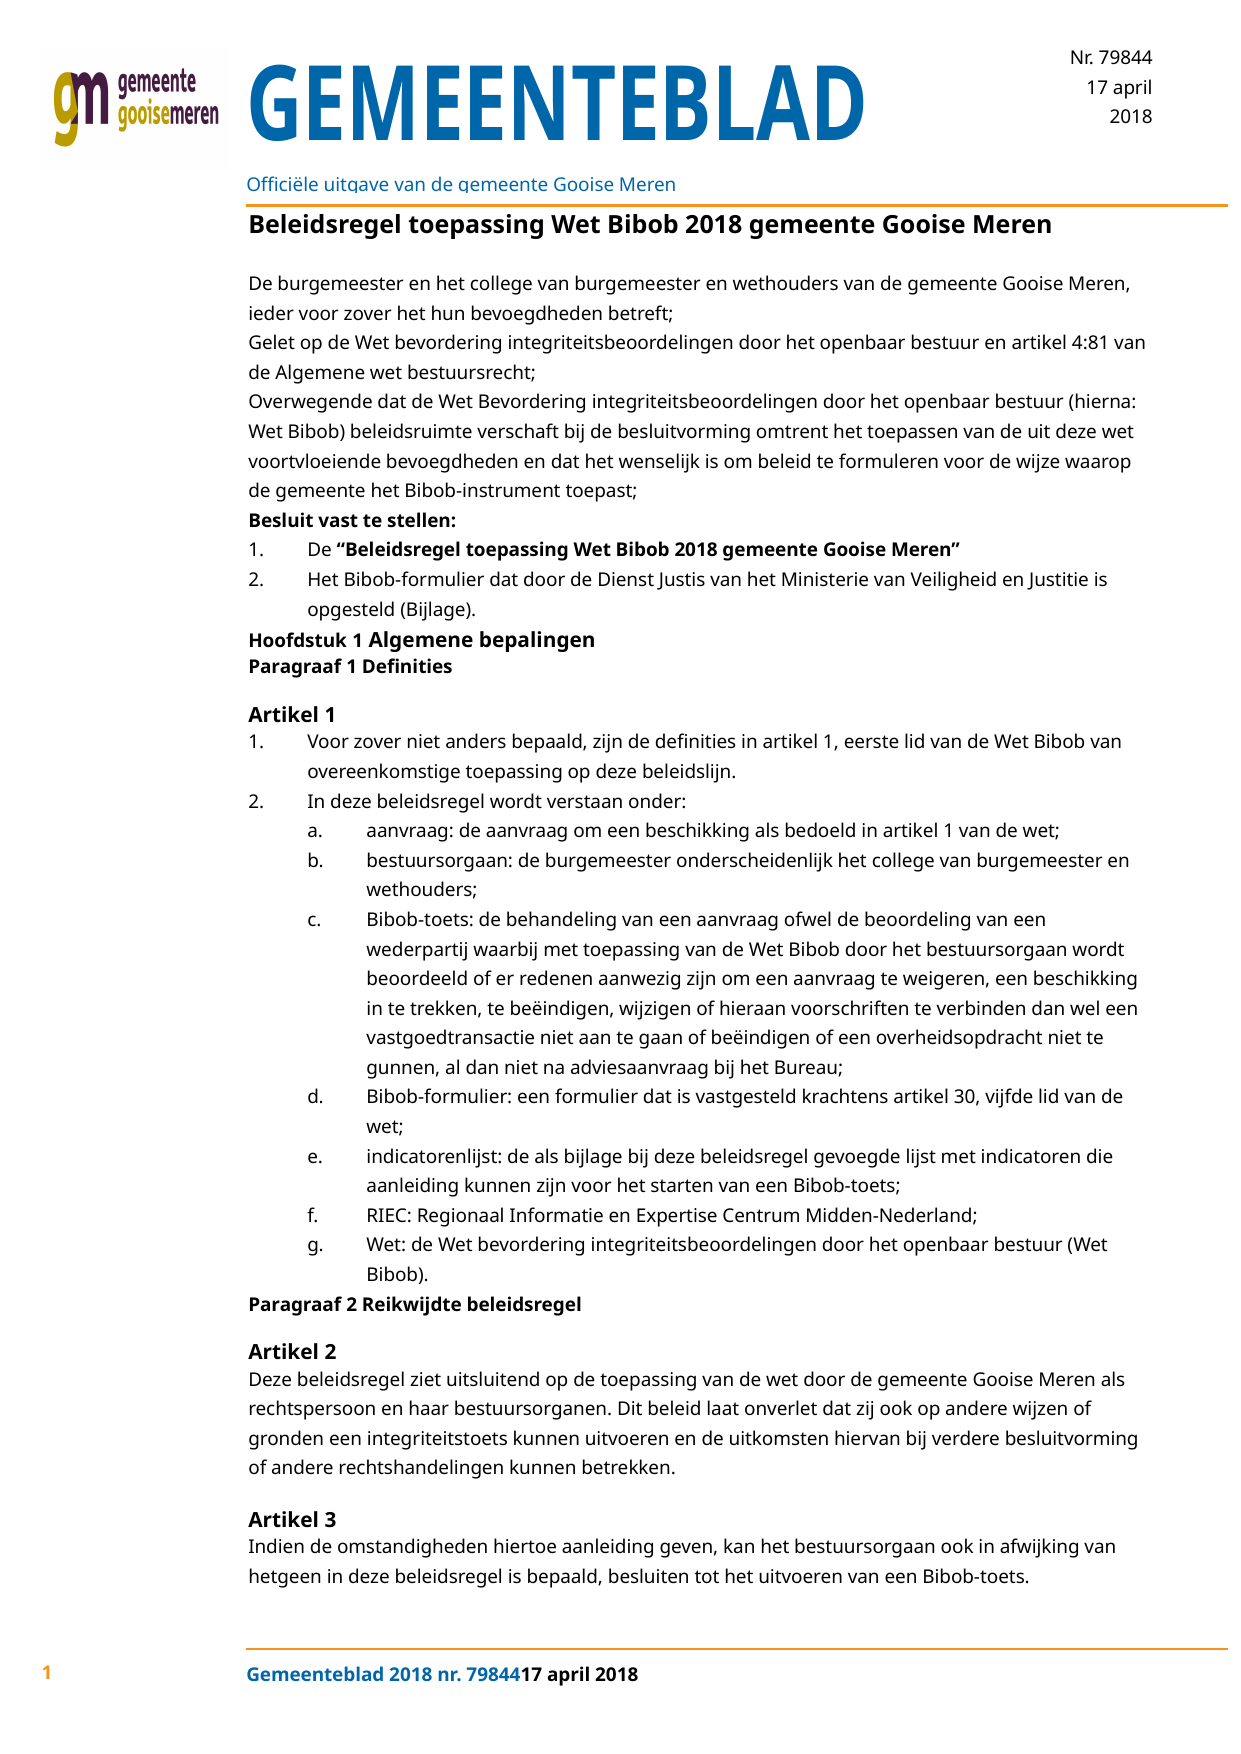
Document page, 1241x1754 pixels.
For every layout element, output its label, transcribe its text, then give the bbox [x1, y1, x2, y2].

list Het Bibob-formulier dat door de Dienst Justis van het Ministerie van Veiligheid en Justitie is opgesteld (Bijlage). [248, 566, 1152, 621]
list RIEC: Regionaal Informatie en Expertise Centrum Midden-Nederland; [307, 1202, 1152, 1228]
list De “Beleidsregel toepassing Wet Bibob 2018 gemeente Gooise Meren” [248, 537, 1152, 562]
text Besluit vast te stellen: [248, 507, 1152, 533]
list Voor zover niet anders bepaald, zijn de definities in artikel 1, eerste lid van de Wet Bibob van overeenkomstige toepassing op deze beleidslijn. [248, 729, 1152, 784]
list Bibob-formulier: een formulier dat is vastgesteld krachtens artikel 30, vijfde lid van de wet; [307, 1084, 1152, 1139]
text Paragraaf 2 Reikwijdte beleidsregel [248, 1291, 1152, 1317]
text De burgemeester en het college van burgemeester en wethouders van de gemeente Gooise Meren, ieder voor zover het hun bevoegdheden betreft; [248, 270, 1152, 326]
list bestuursorgaan: de burgemeester onderscheidenlijk het college van burgemeester en wethouders; [307, 847, 1152, 902]
text Overwegende dat de Wet Bevordering integriteitsbeoordelingen door het openbaar bestuur (hierna: Wet Bibob) beleidsruimte verschaft bij de besluitvorming omtrent het toepassen van de uit deze wet voortvloeiende bevoegdheden en dat het wenselijk is om beleid te formuleren voor de wijze waarop de gemeente het Bibob-instrument toepast; [248, 389, 1152, 503]
text Beleidsregel toepassing Wet Bibob 2018 gemeente Gooise Meren [248, 207, 1152, 241]
list indicatorenlijst: de als bijlage bij deze beleidsregel gevoegde lijst met indicatoren die aanleiding kunnen zijn voor het starten van een Bibob-toets; [307, 1143, 1152, 1198]
text Artikel 2 [248, 1337, 1152, 1366]
list aanvraag: de aanvraag om een beschikking als bedoeld in artikel 1 van de wet; [307, 817, 1152, 843]
text Hoofdstuk 1 Algemene bepalingen [248, 625, 1152, 654]
list Bibob-toets: de behandeling van een aanvraag ofwel de beoordeling van een wederpartij waarbij met toepassing van de Wet Bibob door het bestuursorgaan wordt beoordeeld of er redenen aanwezig zijn om een aanvraag te weigeren, een beschikking in te trekken, te beëindigen, wijzigen of hieraan voorschriften te verbinden dan wel een vastgoedtransactie niet aan te gaan of beëindigen of een overheidsopdracht niet te gunnen, al dan niet na adviesaanvraag bij het Bureau; [307, 906, 1152, 1080]
text Deze beleidsregel ziet uitsluitend op de toepassing van de wet door de gemeente Gooise Meren als rechtspersoon en haar bestuursorganen. Dit beleid laat onverlet dat zij ook op andere wijzen of gronden een integriteitstoets kunnen uitvoeren en de uitkomsten hiervan bij verdere besluitvorming of andere rechtshandelingen kunnen betrekken. [248, 1366, 1152, 1480]
text Paragraaf 1 Definities [248, 654, 1152, 679]
text Gelet op de Wet bevordering integriteitsbeoordelingen door het openbaar bestuur en artikel 4:81 van de Algemene wet bestuursrecht; [248, 329, 1152, 385]
list In deze beleidsregel wordt verstaan onder: [248, 788, 1152, 814]
text Artikel 3 [248, 1505, 1152, 1533]
text Indien de omstandigheden hiertoe aanleiding geven, kan het bestuursorgaan ook in afwijking van hetgeen in deze beleidsregel is bepaald, besluiten tot het uitvoeren van een Bibob-toets. [248, 1533, 1152, 1589]
picture [41, 47, 231, 172]
text Artikel 1 [248, 700, 1152, 729]
list Wet: de Wet bevordering integriteitsbeoordelingen door het openbaar bestuur (Wet Bibob). [307, 1232, 1152, 1287]
